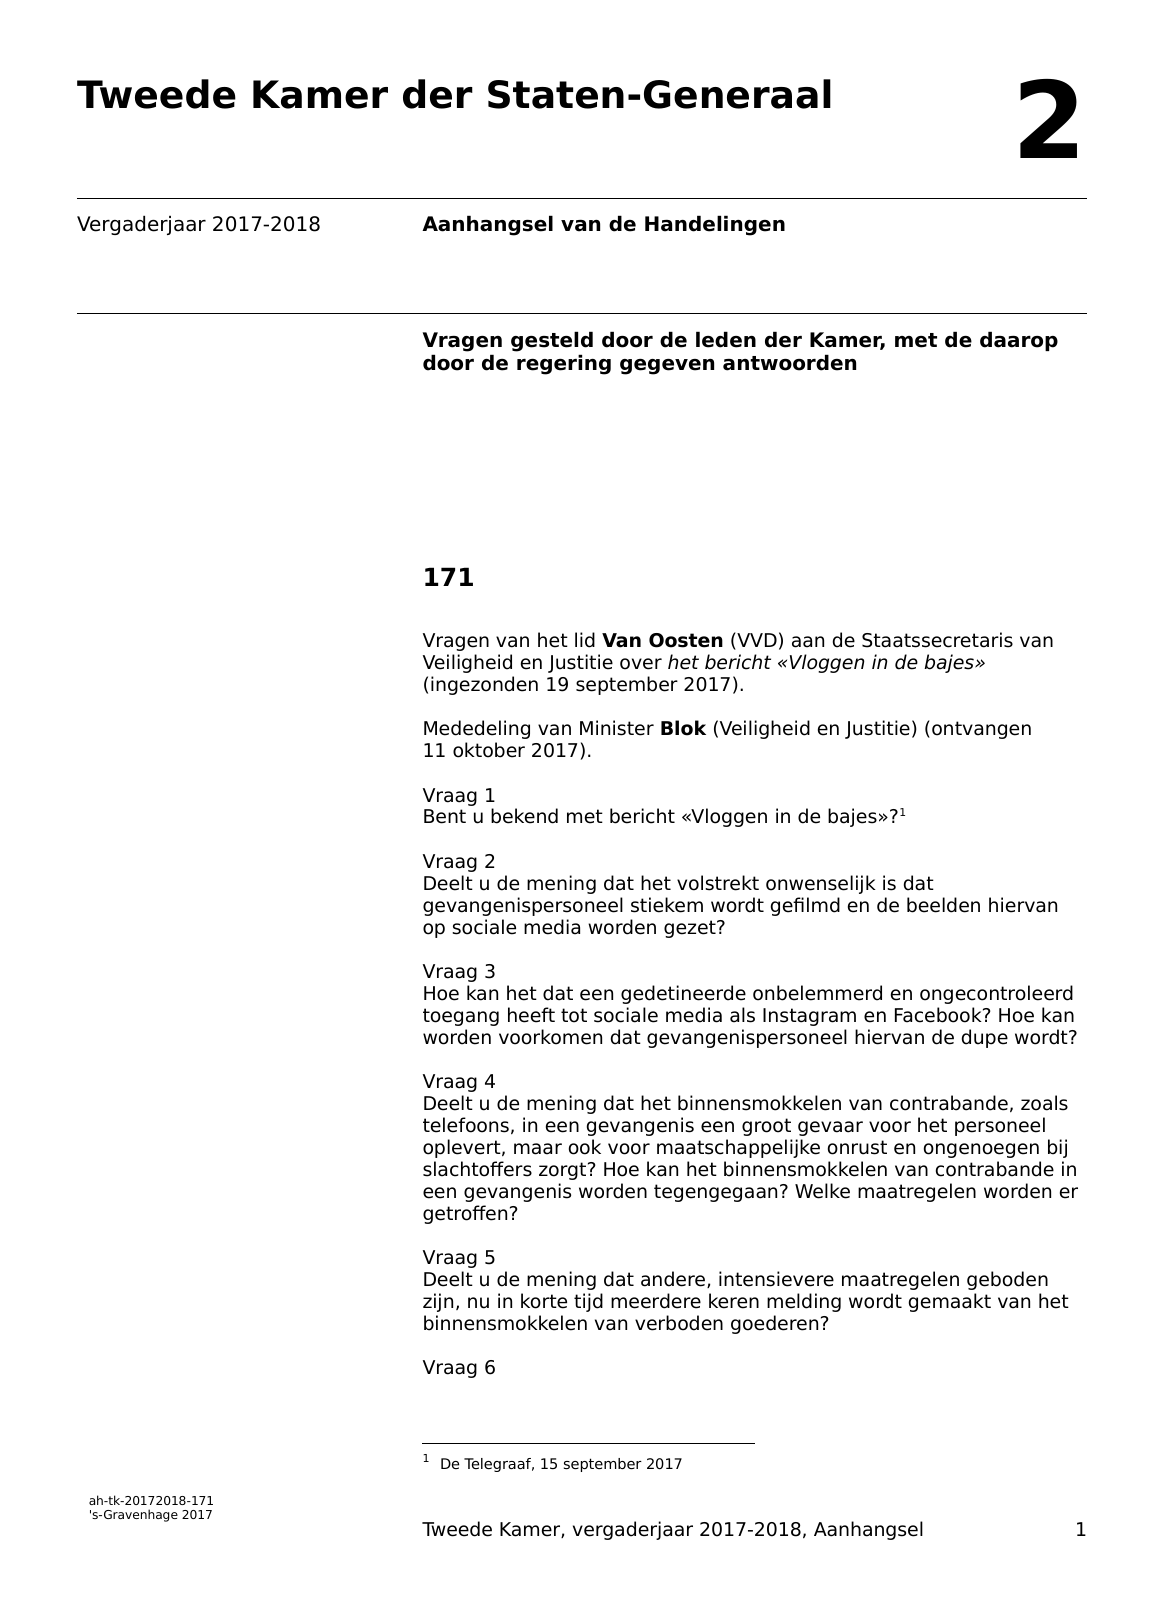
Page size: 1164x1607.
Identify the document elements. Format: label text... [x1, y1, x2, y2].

text 171 [422, 563, 1087, 592]
text De Telegraaf, 15 september 2017 [422, 1452, 1087, 1474]
text Deelt u de mening dat het binnensmokkelen van contrabande, zoals telefoons, in een gevangenis een groot gevaar voor het personeel oplevert, maar ook voor maatschappelijke onrust en ongenoegen bij slachtoffers zorgt? Hoe kan het binnensmokkelen van contrabande in een gevangenis worden tegengegaan? Welke maatregelen worden er getroffen? [422, 1093, 1087, 1225]
text 's-Gravenhage 2017 [88, 1508, 323, 1522]
table_header Tweede Kamer der Staten-Generaal [77, 59, 886, 198]
text Bent u bekend met bericht «Vloggen in de bajes»? [422, 806, 1087, 828]
text Deelt u de mening dat andere, intensievere maatregelen geboden zijn, nu in korte tijd meerdere keren melding wordt gemaakt van het binnensmokkelen van verboden goederen? [422, 1269, 1087, 1335]
text Vraag 3 [422, 961, 1087, 983]
text Mededeling van Minister Blok (Veiligheid en Justitie) (ontvangen 11 oktober 2017). [422, 718, 1087, 762]
text Vraag 2 [422, 851, 1087, 873]
text Vraag 6 [422, 1357, 1087, 1379]
text Vraag 5 [422, 1247, 1087, 1269]
text ah-tk-20172018-171 [88, 1494, 323, 1508]
text Vraag 1 [422, 784, 1087, 806]
text Vragen van het lid Van Oosten (VVD) aan de Staatssecretaris van Veiligheid en Justitie over het bericht «Vloggen in de bajes» (ingezonden 19 september 2017). [422, 630, 1087, 696]
table_cell Vragen gesteld door de leden der Kamer, met de daarop door de regering gegeven antwoorden [422, 314, 1087, 375]
text Hoe kan het dat een gedetineerde onbelemmerd en ongecontroleerd toegang heeft tot sociale media als Instagram en Facebook? Hoe kan worden voorkomen dat gevangenispersoneel hiervan de dupe wordt? [422, 983, 1087, 1049]
table_cell Aanhangsel van de Handelingen [422, 199, 1087, 313]
text Deelt u de mening dat het volstrekt onwenselijk is dat gevangenispersoneel stiekem wordt gefilmd en de beelden hiervan op sociale media worden gezet? [422, 873, 1087, 938]
table_cell Vergaderjaar 2017-2018 [77, 199, 422, 313]
table_cell [77, 314, 422, 375]
text Vraag 4 [422, 1071, 1087, 1093]
table_header 2 [886, 59, 1087, 198]
